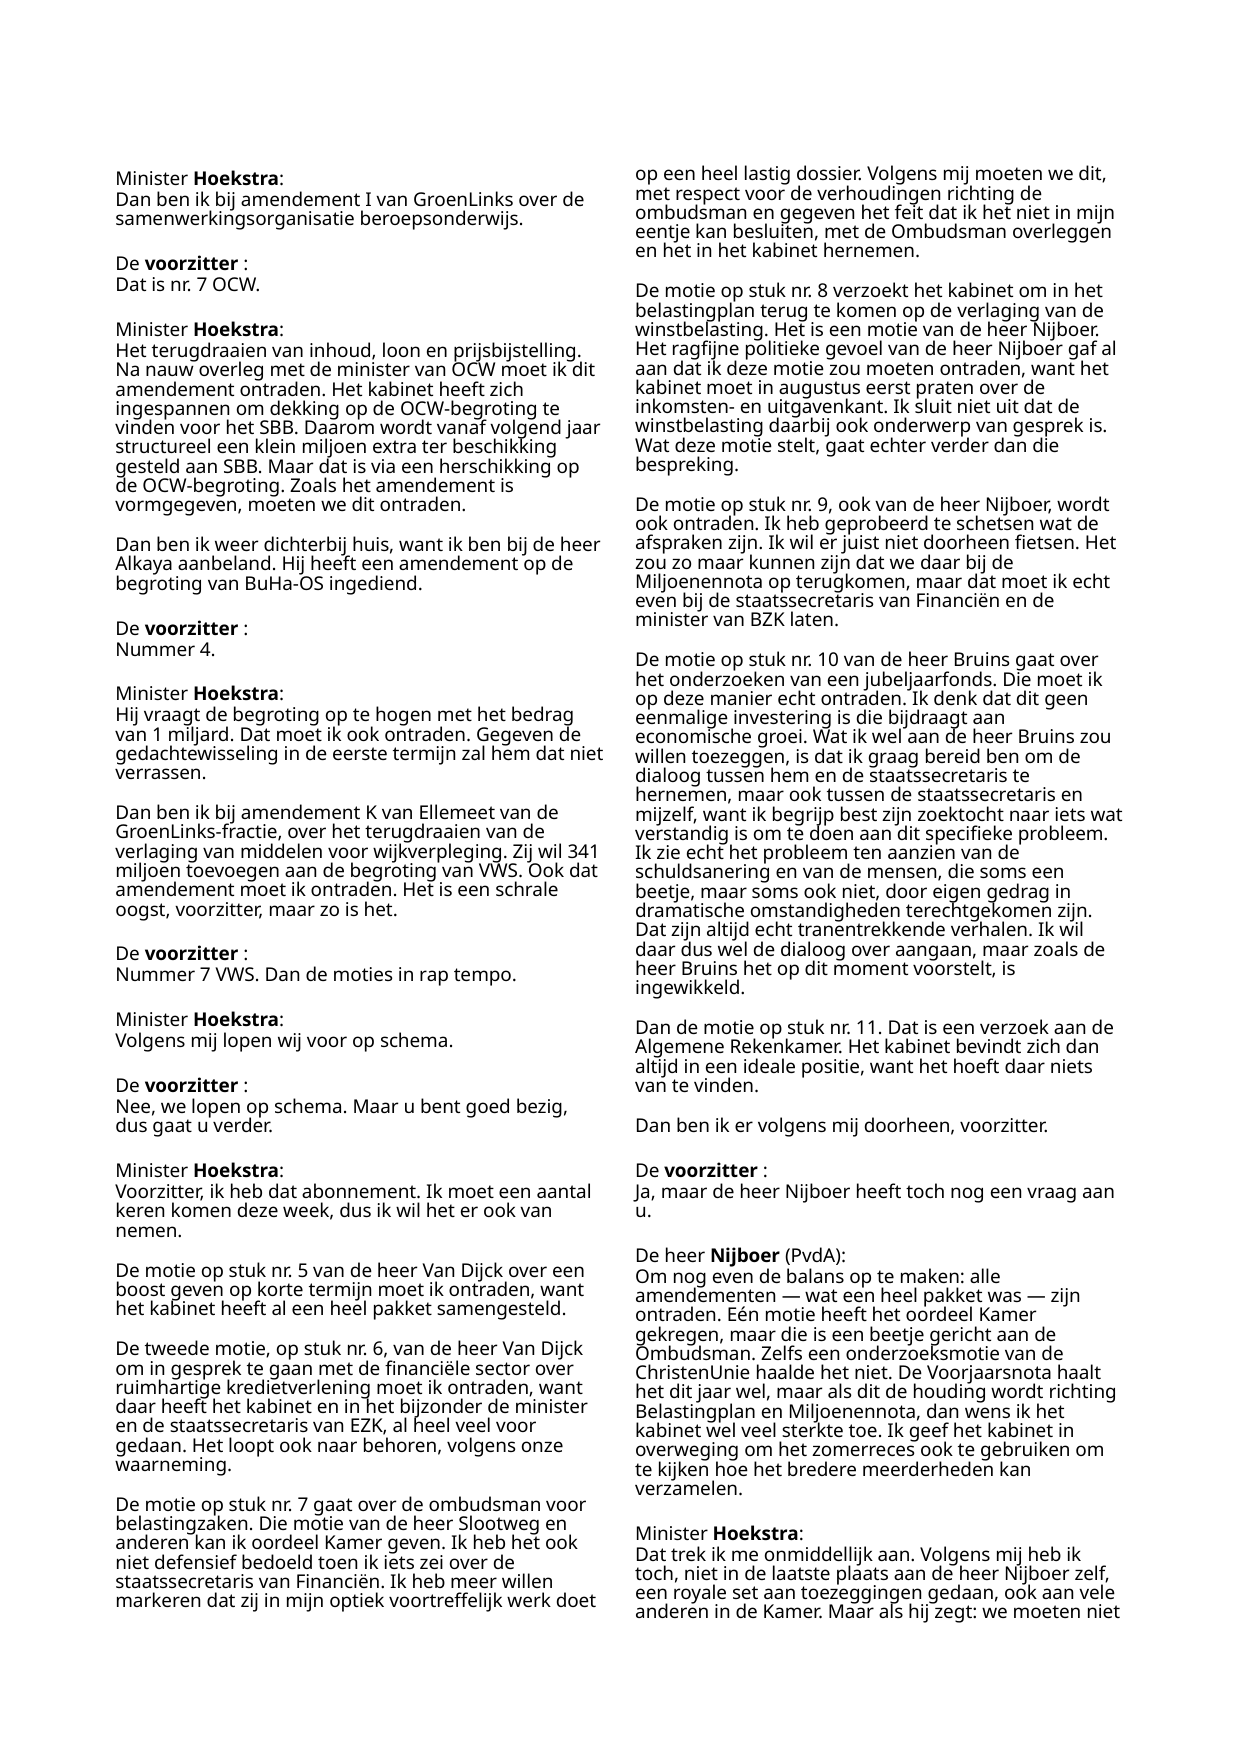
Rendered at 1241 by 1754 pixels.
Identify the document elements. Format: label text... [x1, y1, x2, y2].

text Nee, we lopen op schema. Maar u bent goed bezig, dus gaat u verder. [115, 1098, 605, 1137]
text Minister Hoekstra: [115, 1006, 605, 1032]
text Om nog even de balans op te maken: alle amendementen — wat een heel pakket was — zijn ontraden. Eén motie heeft het oordeel Kamer gekregen, maar die is een beetje gericht aan de Ombudsman. Zelfs een onderzoeksmotie van de ChristenUnie haalde het niet. De Voorjaarsnota haalt het dit jaar wel, maar als dit de houding wordt richting Belastingplan en Miljoenennota, dan wens ik het kabinet wel veel sterkte toe. Ik geef het kabinet in overweging om het zomerreces ook te gebruiken om te kijken hoe het bredere meerderheden kan verzamelen. [635, 1268, 1125, 1499]
text Dan ben ik bij amendement I van GroenLinks over de samenwerkingsorganisatie beroepsonderwijs. [115, 191, 605, 229]
text De voorzitter : [635, 1157, 1125, 1183]
text Minister Hoekstra: [115, 165, 605, 191]
text Minister Hoekstra: [115, 681, 605, 706]
text Dan de motie op stuk nr. 11. Dat is een verzoek aan de Algemene Rekenkamer. Het kabinet bevindt zich dan altijd in een ideale positie, want het hoeft daar niets van te vinden. [635, 1019, 1125, 1096]
text Voorzitter, ik heb dat abonnement. Ik moet een aantal keren komen deze week, dus ik wil het er ook van nemen. [115, 1183, 605, 1241]
text Dat trek ik me onmiddellijk aan. Volgens mij heb ik toch, niet in de laatste plaats aan de heer Nijboer zelf, een royale set aan toezeggingen gedaan, ook aan vele anderen in de Kamer. Maar als hij zegt: we moeten niet [635, 1546, 1125, 1623]
text Dat is nr. 7 OCW. [115, 276, 605, 295]
text Minister Hoekstra: [115, 316, 605, 342]
text De tweede motie, op stuk nr. 6, van de heer Van Dijck om in gesprek te gaan met de financiële sector over ruimhartige kredietverlening moet ik ontraden, want daar heeft het kabinet en in het bijzonder de minister en de staatssecretaris van EZK, al heel veel voor gedaan. Het loopt ook naar behoren, volgens onze waarneming. [115, 1340, 605, 1475]
text Nummer 4. [115, 641, 605, 660]
text Dan ben ik er volgens mij doorheen, voorzitter. [635, 1117, 1125, 1136]
text De voorzitter : [115, 250, 605, 276]
text De voorzitter : [115, 615, 605, 641]
text Minister Hoekstra: [115, 1157, 605, 1183]
text Hij vraagt de begroting op te hogen met het bedrag van 1 miljard. Dat moet ik ook ontraden. Gegeven de gedachtewisseling in de eerste termijn zal hem dat niet verrassen. [115, 706, 605, 783]
text Dan ben ik bij amendement K van Ellemeet van de GroenLinks-fractie, over het terugdraaien van de verlaging van middelen voor wijkverpleging. Zij wil 341 miljoen toevoegen aan de begroting van VWS. Ook dat amendement moet ik ontraden. Het is een schrale oogst, voorzitter, maar zo is het. [115, 804, 605, 920]
text De motie op stuk nr. 10 van de heer Bruins gaat over het onderzoeken van een jubeljaarfonds. Die moet ik op deze manier echt ontraden. Ik denk dat dit geen eenmalige investering is die bijdraagt aan economische groei. Wat ik wel aan de heer Bruins zou willen toezeggen, is dat ik graag bereid ben om de dialoog tussen hem en de staatssecretaris te hernemen, maar ook tussen de staatssecretaris en mijzelf, want ik begrijp best zijn zoektocht naar iets wat verstandig is om te doen aan dit specifieke probleem. Ik zie echt het probleem ten aanzien van de schuldsanering en van de mensen, die soms een beetje, maar soms ook niet, door eigen gedrag in dramatische omstandigheden terechtgekomen zijn. Dat zijn altijd echt tranentrekkende verhalen. Ik wil daar dus wel de dialoog over aangaan, maar zoals de heer Bruins het op dit moment voorstelt, is ingewikkeld. [635, 651, 1125, 998]
text De voorzitter : [115, 1072, 605, 1098]
text Het terugdraaien van inhoud, loon en prijsbijstelling. Na nauw overleg met de minister van OCW moet ik dit amendement ontraden. Het kabinet heeft zich ingespannen om dekking op de OCW-begroting te vinden voor het SBB. Daarom wordt vanaf volgend jaar structureel een klein miljoen extra ter beschikking gesteld aan SBB. Maar dat is via een herschikking op de OCW-begroting. Zoals het amendement is vormgegeven, moeten we dit ontraden. [115, 342, 605, 515]
text De motie op stuk nr. 8 verzoekt het kabinet om in het belastingplan terug te komen op de verlaging van de winstbelasting. Het is een motie van de heer Nijboer. Het ragfijne politieke gevoel van de heer Nijboer gaf al aan dat ik deze motie zou moeten ontraden, want het kabinet moet in augustus eerst praten over de inkomsten- en uitgavenkant. Ik sluit niet uit dat de winstbelasting daarbij ook onderwerp van gesprek is. Wat deze motie stelt, gaat echter verder dan die bespreking. [635, 282, 1125, 475]
text De motie op stuk nr. 5 van de heer Van Dijck over een boost geven op korte termijn moet ik ontraden, want het kabinet heeft al een heel pakket samengesteld. [115, 1262, 605, 1319]
text Ja, maar de heer Nijboer heeft toch nog een vraag aan u. [635, 1183, 1125, 1221]
text Nummer 7 VWS. Dan de moties in rap tempo. [115, 966, 605, 986]
text De motie op stuk nr. 7 gaat over de ombudsman voor belastingzaken. Die motie van de heer Slootweg en anderen kan ik oordeel Kamer geven. Ik heb het ook niet defensief bedoeld toen ik iets zei over de staatssecretaris van Financiën. Ik heb meer willen markeren dat zij in mijn optiek voortreffelijk werk doet [115, 1496, 605, 1611]
text Dan ben ik weer dichterbij huis, want ik ben bij de heer Alkaya aanbeland. Hij heeft een amendement op de begroting van BuHa-OS ingediend. [115, 536, 605, 594]
text Minister Hoekstra: [635, 1520, 1125, 1546]
text op een heel lastig dossier. Volgens mij moeten we dit, met respect voor de verhoudingen richting de ombudsman en gegeven het feit dat ik het niet in mijn eentje kan besluiten, met de Ombudsman overleggen en het in het kabinet hernemen. [635, 165, 1125, 262]
text Volgens mij lopen wij voor op schema. [115, 1032, 605, 1051]
text De motie op stuk nr. 9, ook van de heer Nijboer, wordt ook ontraden. Ik heb geprobeerd te schetsen wat de afspraken zijn. Ik wil er juist niet doorheen fietsen. Het zou zo maar kunnen zijn dat we daar bij de Miljoenennota op terugkomen, maar dat moet ik echt even bij de staatssecretaris van Financiën en de minister van BZK laten. [635, 496, 1125, 631]
text De heer Nijboer (PvdA): [635, 1242, 1125, 1268]
text De voorzitter : [115, 941, 605, 966]
